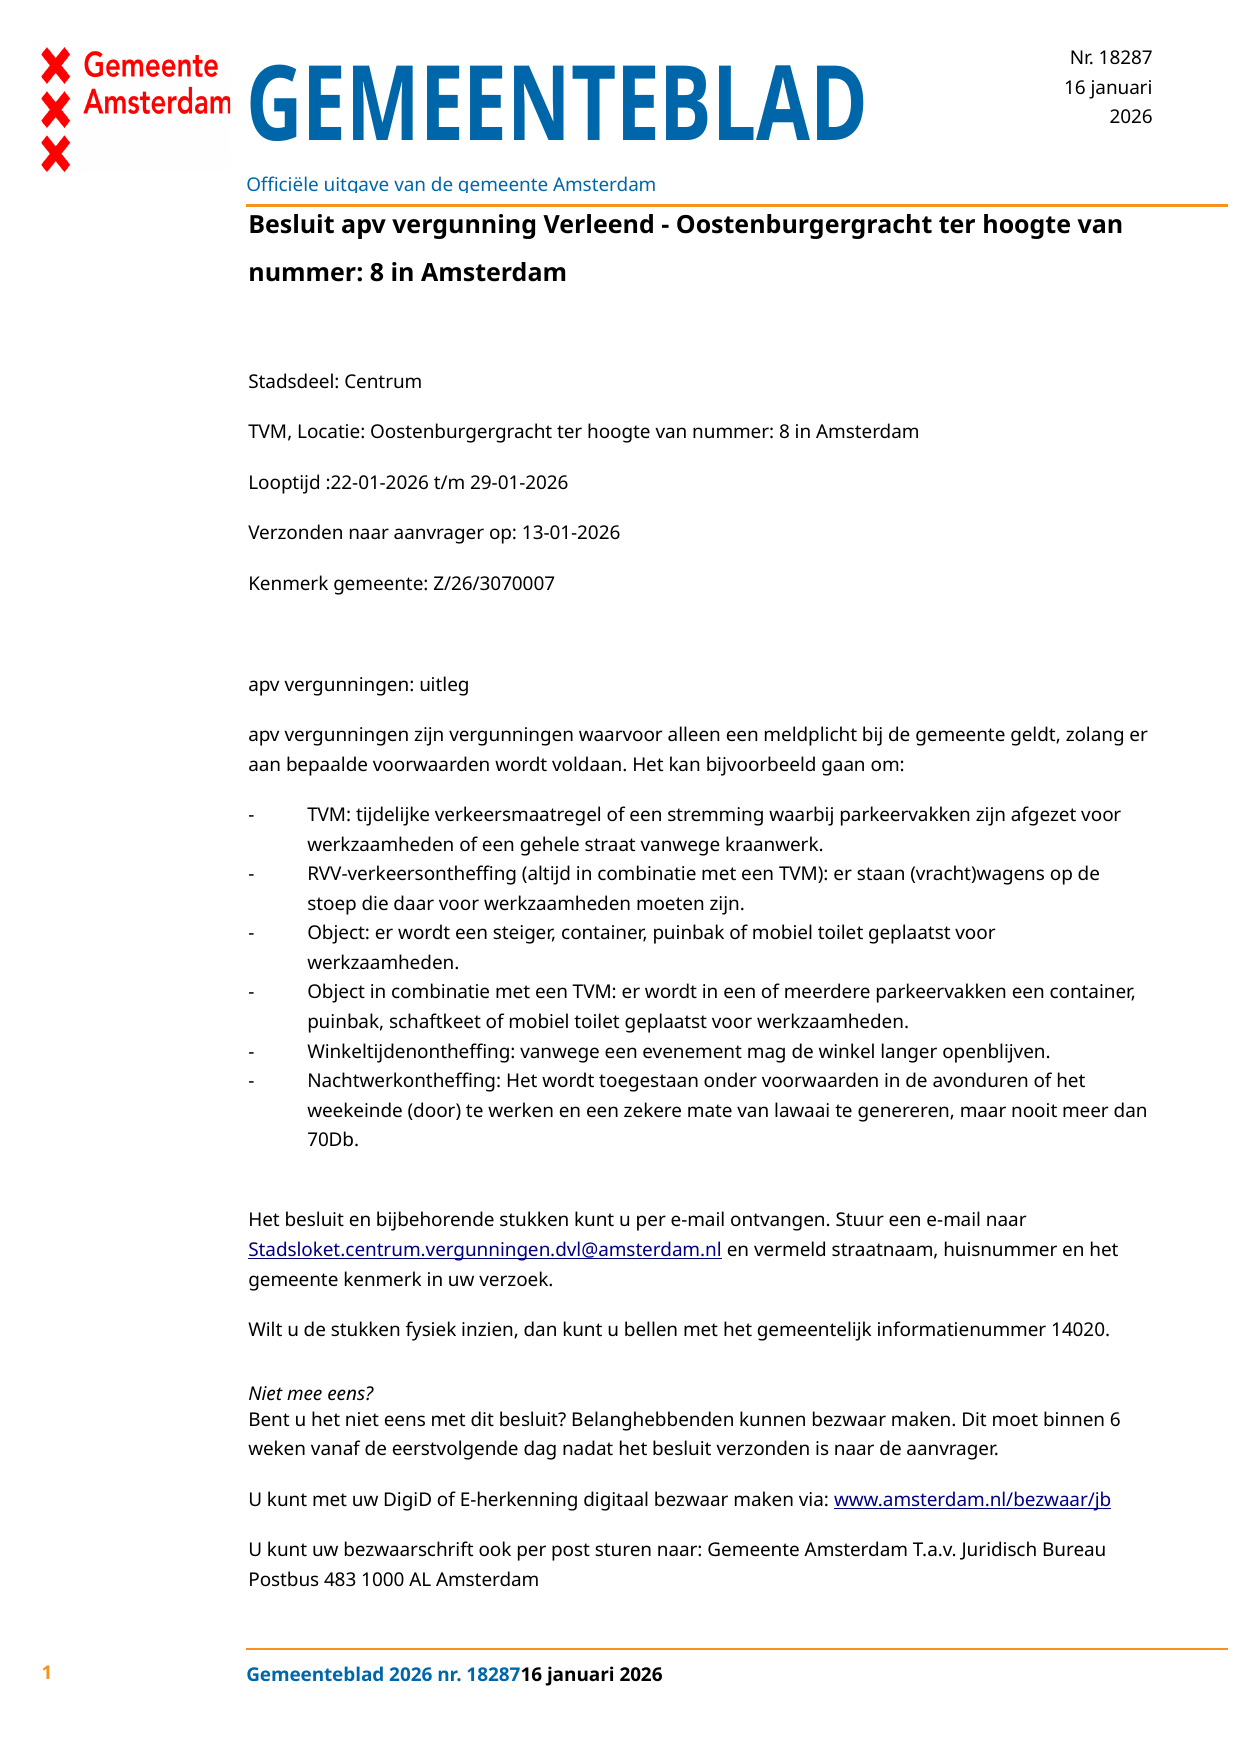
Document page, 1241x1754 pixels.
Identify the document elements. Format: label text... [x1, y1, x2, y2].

text Niet mee eens? [248, 1380, 1152, 1406]
text apv vergunningen zijn vergunningen waarvoor alleen een meldplicht bij de gemeente geldt, zolang er aan bepaalde voorwaarden wordt voldaan. Het kan bijvoorbeeld gaan om: [248, 721, 1152, 777]
text Kenmerk gemeente: Z/26/3070007 [248, 570, 1152, 596]
text Het besluit en bijbehorende stukken kunt u per e-mail ontvangen. Stuur een e-mail naar Stadsloket.centrum.vergunningen.dvl@amsterdam.nl en vermeld straatnaam, huisnummer en het gemeente kenmerk in uw verzoek. [248, 1207, 1152, 1292]
list Object: er wordt een steiger, container, puinbak of mobiel toilet geplaatst voor werkzaamheden. [248, 919, 1152, 975]
text U kunt uw bezwaarschrift ook per post sturen naar: Gemeente Amsterdam T.a.v. Juridisch Bureau Postbus 483 1000 AL Amsterdam [248, 1536, 1152, 1592]
text Stadsdeel: Centrum [248, 368, 1152, 394]
list TVM: tijdelijke verkeersmaatregel of een stremming waarbij parkeervakken zijn afgezet voor werkzaamheden of een gehele straat vanwege kraanwerk. [248, 801, 1152, 857]
text TVM, Locatie: Oostenburgergracht ter hoogte van nummer: 8 in Amsterdam [248, 419, 1152, 444]
text U kunt met uw DigiD of E-herkenning digitaal bezwaar maken via: www.amsterdam.nl/bezwaar/jb [248, 1486, 1152, 1512]
list Object in combinatie met een TVM: er wordt in een of meerdere parkeervakken een container, puinbak, schaftkeet of mobiel toilet geplaatst voor werkzaamheden. [248, 979, 1152, 1034]
text Besluit apv vergunning Verleend - Oostenburgergracht ter hoogte van nummer: 8 in Amsterdam [248, 207, 1152, 288]
text Verzonden naar aanvrager op: 13-01-2026 [248, 519, 1152, 545]
text Bent u het niet eens met dit besluit? Belanghebbenden kunnen bezwaar maken. Dit moet binnen 6 weken vanaf de eerstvolgende dag nadat het besluit verzonden is naar de aanvrager. [248, 1406, 1152, 1461]
list RVV-verkeersontheffing (altijd in combinatie met een TVM): er staan (vracht)wagens op de stoep die daar voor werkzaamheden moeten zijn. [248, 860, 1152, 916]
text Looptijd :22-01-2026 t/m 29-01-2026 [248, 469, 1152, 495]
picture [41, 47, 231, 172]
text apv vergunningen: uitleg [248, 671, 1152, 697]
list Nachtwerkontheffing: Het wordt toegestaan onder voorwaarden in de avonduren of het weekeinde (door) te werken en een zekere mate van lawaai te genereren, maar nooit meer dan 70Db. [248, 1067, 1152, 1152]
list Winkeltijdenontheffing: vanwege een evenement mag de winkel langer openblijven. [248, 1038, 1152, 1064]
text Wilt u de stukken fysiek inzien, dan kunt u bellen met het gemeentelijk informatienummer 14020. [248, 1316, 1152, 1342]
